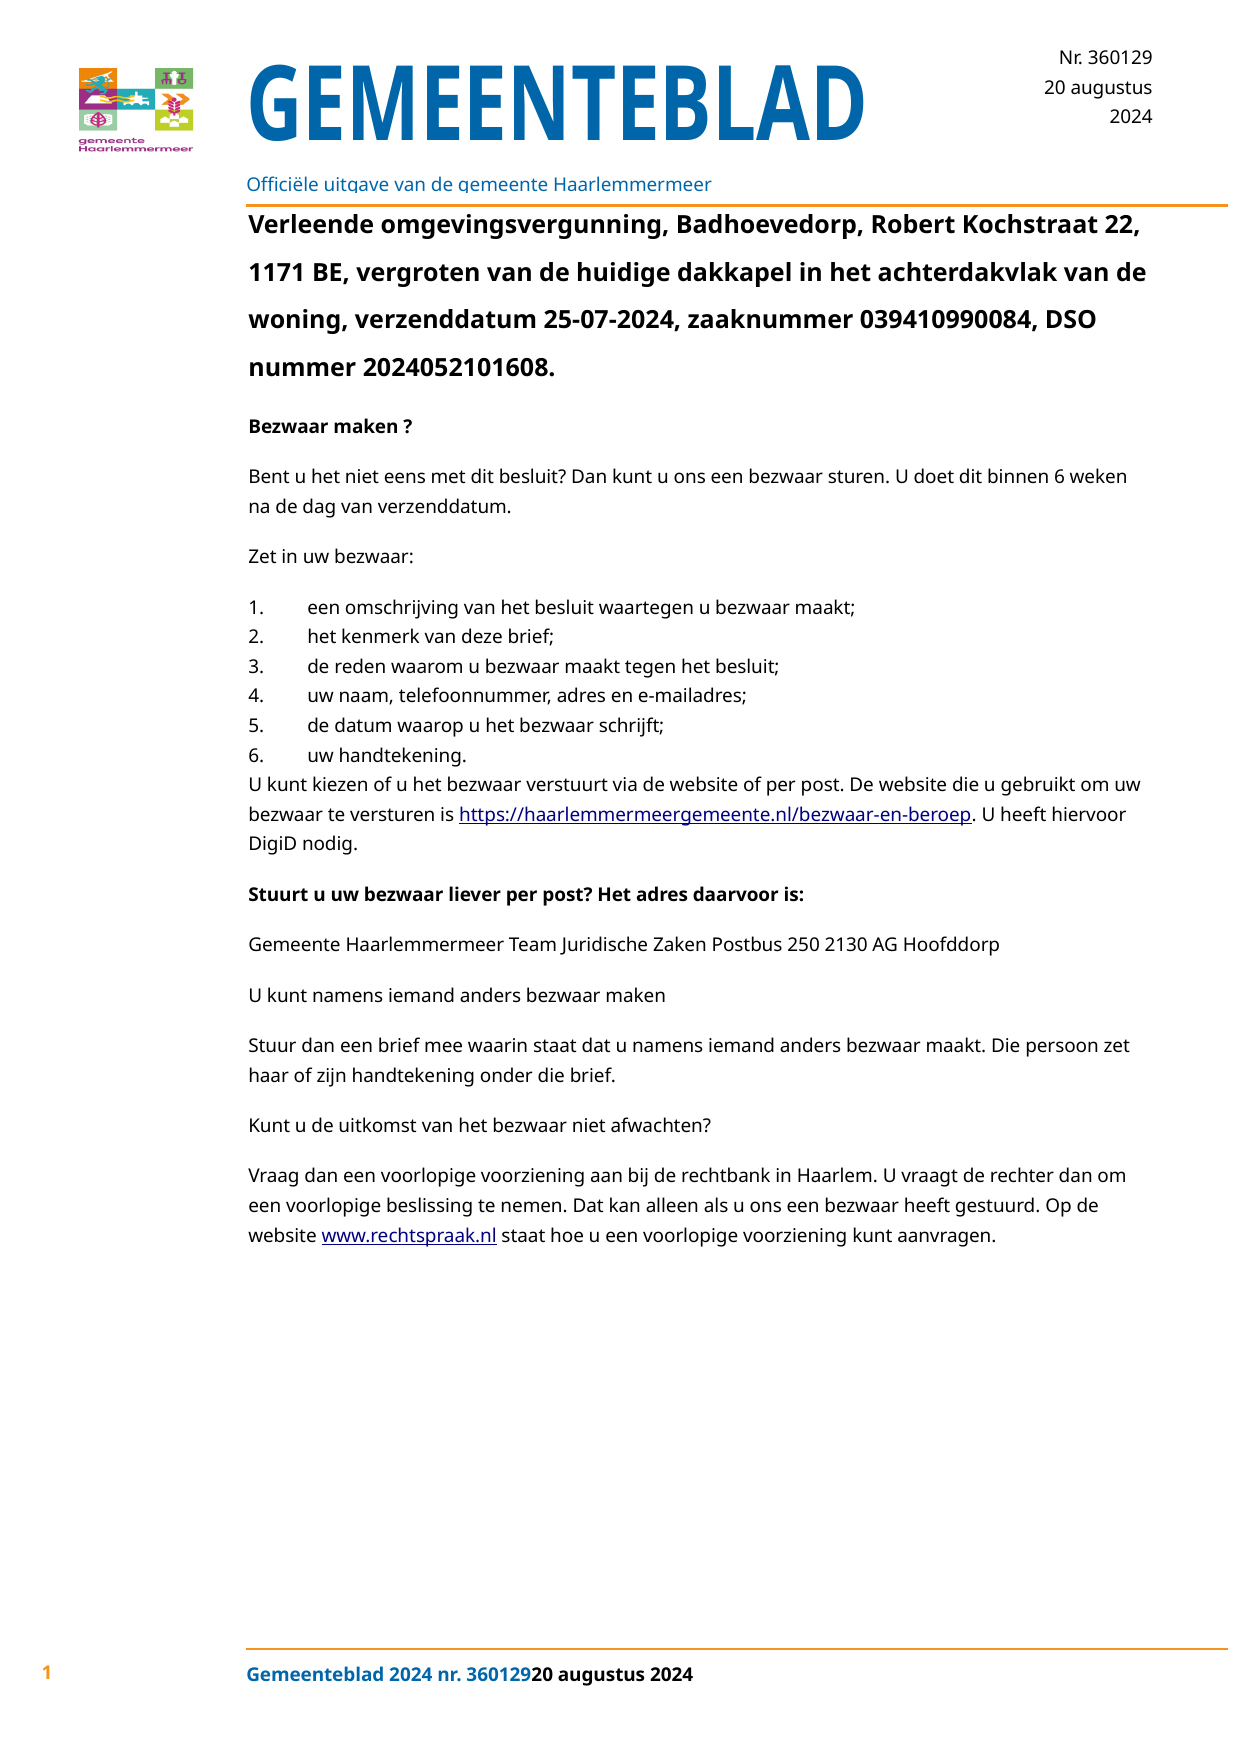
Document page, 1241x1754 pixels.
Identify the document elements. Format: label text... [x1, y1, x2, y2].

text Verleende omgevingsvergunning, Badhoevedorp, Robert Kochstraat 22, 1171 BE, vergroten van de huidige dakkapel in het achterdakvlak van de woning, verzenddatum 25-07-2024, zaaknummer 039410990084, DSO nummer 2024052101608. [248, 207, 1152, 384]
text Vraag dan een voorlopige voorziening aan bij de rechtbank in Haarlem. U vraagt de rechter dan om een voorlopige beslissing te nemen. Dat kan alleen als u ons een bezwaar heeft gestuurd. Op de website www.rechtspraak.nl staat hoe u een voorlopige voorziening kunt aanvragen. [248, 1163, 1152, 1248]
list een omschrijving van het besluit waartegen u bezwaar maakt; [248, 594, 1152, 620]
text Gemeente Haarlemmermeer Team Juridische Zaken Postbus 250 2130 AG Hoofddorp [248, 931, 1152, 957]
picture [41, 47, 231, 172]
list uw handtekening. [248, 742, 1152, 768]
text Stuur dan een brief mee waarin staat dat u namens iemand anders bezwaar maakt. Die persoon zet haar of zijn handtekening onder die brief. [248, 1032, 1152, 1088]
text Kunt u de uitkomst van het bezwaar niet afwachten? [248, 1112, 1152, 1138]
text Stuurt u uw bezwaar liever per post? Het adres daarvoor is: [248, 881, 1152, 907]
list de reden waarom u bezwaar maakt tegen het besluit; [248, 653, 1152, 679]
text U kunt kiezen of u het bezwaar verstuurt via de website of per post. De website die u gebruikt om uw bezwaar te versturen is https://haarlemmermeergemeente.nl/bezwaar-en-beroep. U heeft hiervoor DigiD nodig. [248, 771, 1152, 856]
text U kunt namens iemand anders bezwaar maken [248, 982, 1152, 1008]
list de datum waarop u het bezwaar schrijft; [248, 712, 1152, 738]
text Bezwaar maken ? [248, 413, 1152, 439]
list het kenmerk van deze brief; [248, 623, 1152, 649]
list uw naam, telefoonnummer, adres en e-mailadres; [248, 683, 1152, 708]
text Zet in uw bezwaar: [248, 543, 1152, 569]
text Bent u het niet eens met dit besluit? Dan kunt u ons een bezwaar sturen. U doet dit binnen 6 weken na de dag van verzenddatum. [248, 463, 1152, 519]
